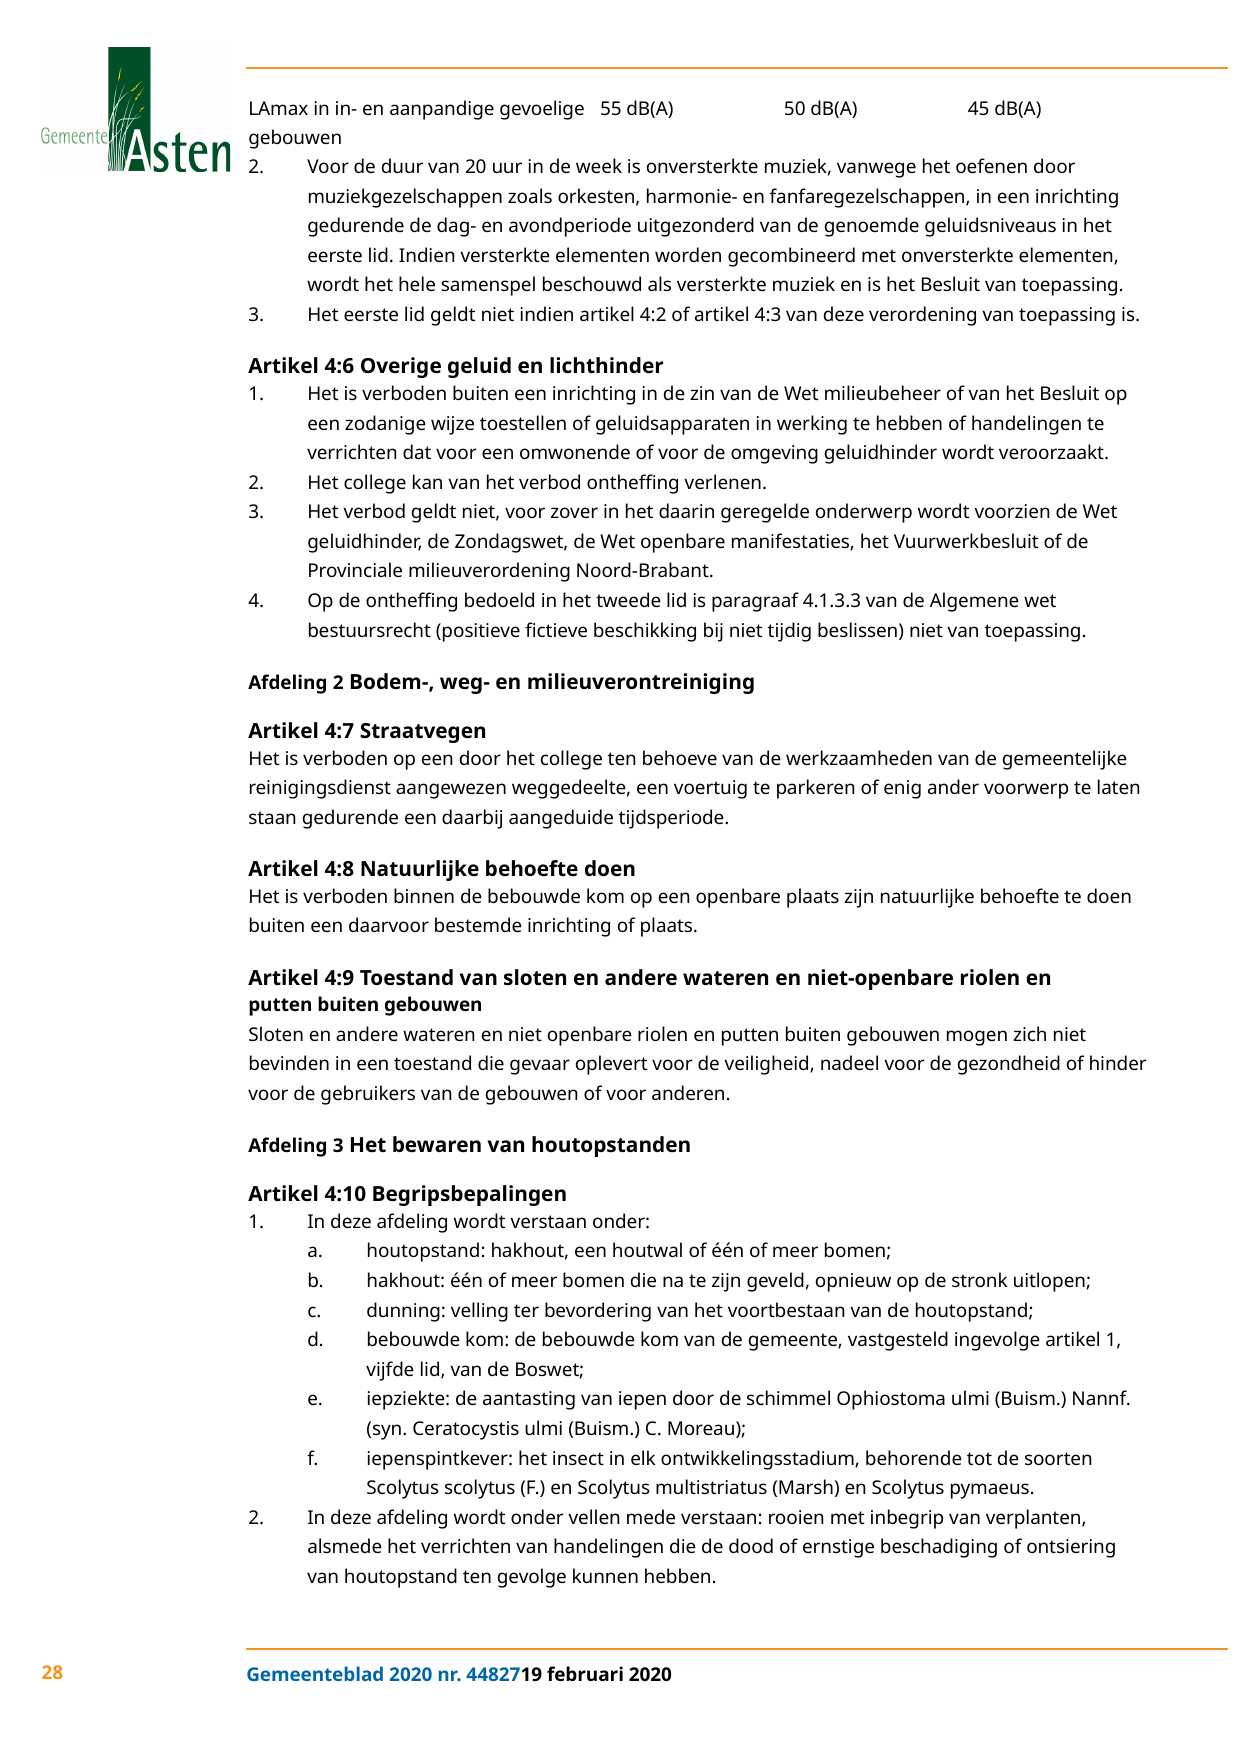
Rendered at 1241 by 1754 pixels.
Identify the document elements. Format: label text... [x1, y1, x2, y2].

list dunning: velling ter bevordering van het voortbestaan van de houtopstand; [307, 1297, 1152, 1322]
list In deze afdeling wordt onder vellen mede verstaan: rooien met inbegrip van verplanten, alsmede het verrichten van handelingen die de dood of ernstige beschadiging of ontsiering van houtopstand ten gevolge kunnen hebben. [248, 1504, 1152, 1589]
list iepenspintkever: het insect in elk ontwikkelingsstadium, behorende tot de soorten Scolytus scolytus (F.) en Scolytus multistriatus (Marsh) en Scolytus pymaeus. [307, 1445, 1152, 1500]
list Het college kan van het verbod ontheffing verlenen. [248, 469, 1152, 494]
text putten buiten gebouwen [248, 991, 1152, 1017]
text Afdeling 2 Bodem-, weg- en milieuverontreiniging [248, 667, 1152, 696]
list hakhout: één of meer bomen die na te zijn geveld, opnieuw op de stronk uitlopen; [307, 1267, 1152, 1293]
list Voor de duur van 20 uur in de week is onversterkte muziek, vanwege het oefenen door muziekgezelschappen zoals orkesten, harmonie- en fanfaregezelschappen, in een inrichting gedurende de dag- en avondperiode uitgezonderd van de genoemde geluidsniveaus in het eerste lid. Indien versterkte elementen worden gecombineerd met onversterkte elementen, wordt het hele samenspel beschouwd als versterkte muziek en is het Besluit van toepassing. [248, 153, 1152, 297]
list Het is verboden buiten een inrichting in de zin van de Wet milieubeheer of van het Besluit op een zodanige wijze toestellen of geluidsapparaten in werking te hebben of handelingen te verrichten dat voor een omwonende of voor de omgeving geluidhinder wordt veroorzaakt. [248, 380, 1152, 465]
text Sloten en andere wateren en niet openbare riolen en putten buiten gebouwen mogen zich niet bevinden in een toestand die gevaar oplevert voor de veiligheid, nadeel voor de gezondheid of hinder voor de gebruikers van de gebouwen of voor anderen. [248, 1021, 1152, 1106]
text Artikel 4:9 Toestand van sloten en andere wateren en niet-openbare riolen en [248, 963, 1152, 991]
text Artikel 4:7 Straatvegen [248, 716, 1152, 745]
text Het is verboden op een door het college ten behoeve van de werkzaamheden van de gemeentelijke reinigingsdienst aangewezen weggedeelte, een voertuig te parkeren of enig ander voorwerp te laten staan gedurende een daarbij aangeduide tijdsperiode. [248, 745, 1152, 830]
list bebouwde kom: de bebouwde kom van de gemeente, vastgesteld ingevolge artikel 1, vijfde lid, van de Boswet; [307, 1326, 1152, 1382]
list Op de ontheffing bedoeld in het tweede lid is paragraaf 4.1.3.3 van de Algemene wet bestuursrecht (positieve fictieve beschikking bij niet tijdig beslissen) niet van toepassing. [248, 587, 1152, 642]
list In deze afdeling wordt verstaan onder: [248, 1208, 1152, 1234]
text Het is verboden binnen de bebouwde kom op een openbare plaats zijn natuurlijke behoefte te doen buiten een daarvoor bestemde inrichting of plaats. [248, 883, 1152, 938]
list houtopstand: hakhout, een houtwal of één of meer bomen; [307, 1238, 1152, 1263]
text Afdeling 3 Het bewaren van houtopstanden [248, 1130, 1152, 1159]
list Het verbod geldt niet, voor zover in het daarin geregelde onderwerp wordt voorzien de Wet geluidhinder, de Zondagswet, de Wet openbare manifestaties, het Vuurwerkbesluit of de Provinciale milieuverordening Noord-Brabant. [248, 498, 1152, 583]
table_cell LAmax in in- en aanpandige gevoelige gebouwen [248, 95, 600, 150]
table_cell 55 dB(A) [600, 95, 784, 150]
text Artikel 4:6 Overige geluid en lichthinder [248, 352, 1152, 380]
table_cell 50 dB(A) [784, 95, 968, 150]
text Artikel 4:8 Natuurlijke behoefte doen [248, 854, 1152, 883]
list Het eerste lid geldt niet indien artikel 4:2 of artikel 4:3 van deze verordening van toepassing is. [248, 301, 1152, 327]
picture [41, 47, 231, 172]
text Artikel 4:10 Begripsbepalingen [248, 1179, 1152, 1208]
table_cell 45 dB(A) [968, 95, 1152, 150]
list iepziekte: de aantasting van iepen door de schimmel Ophiostoma ulmi (Buism.) Nannf. (syn. Ceratocystis ulmi (Buism.) C. Moreau); [307, 1386, 1152, 1441]
